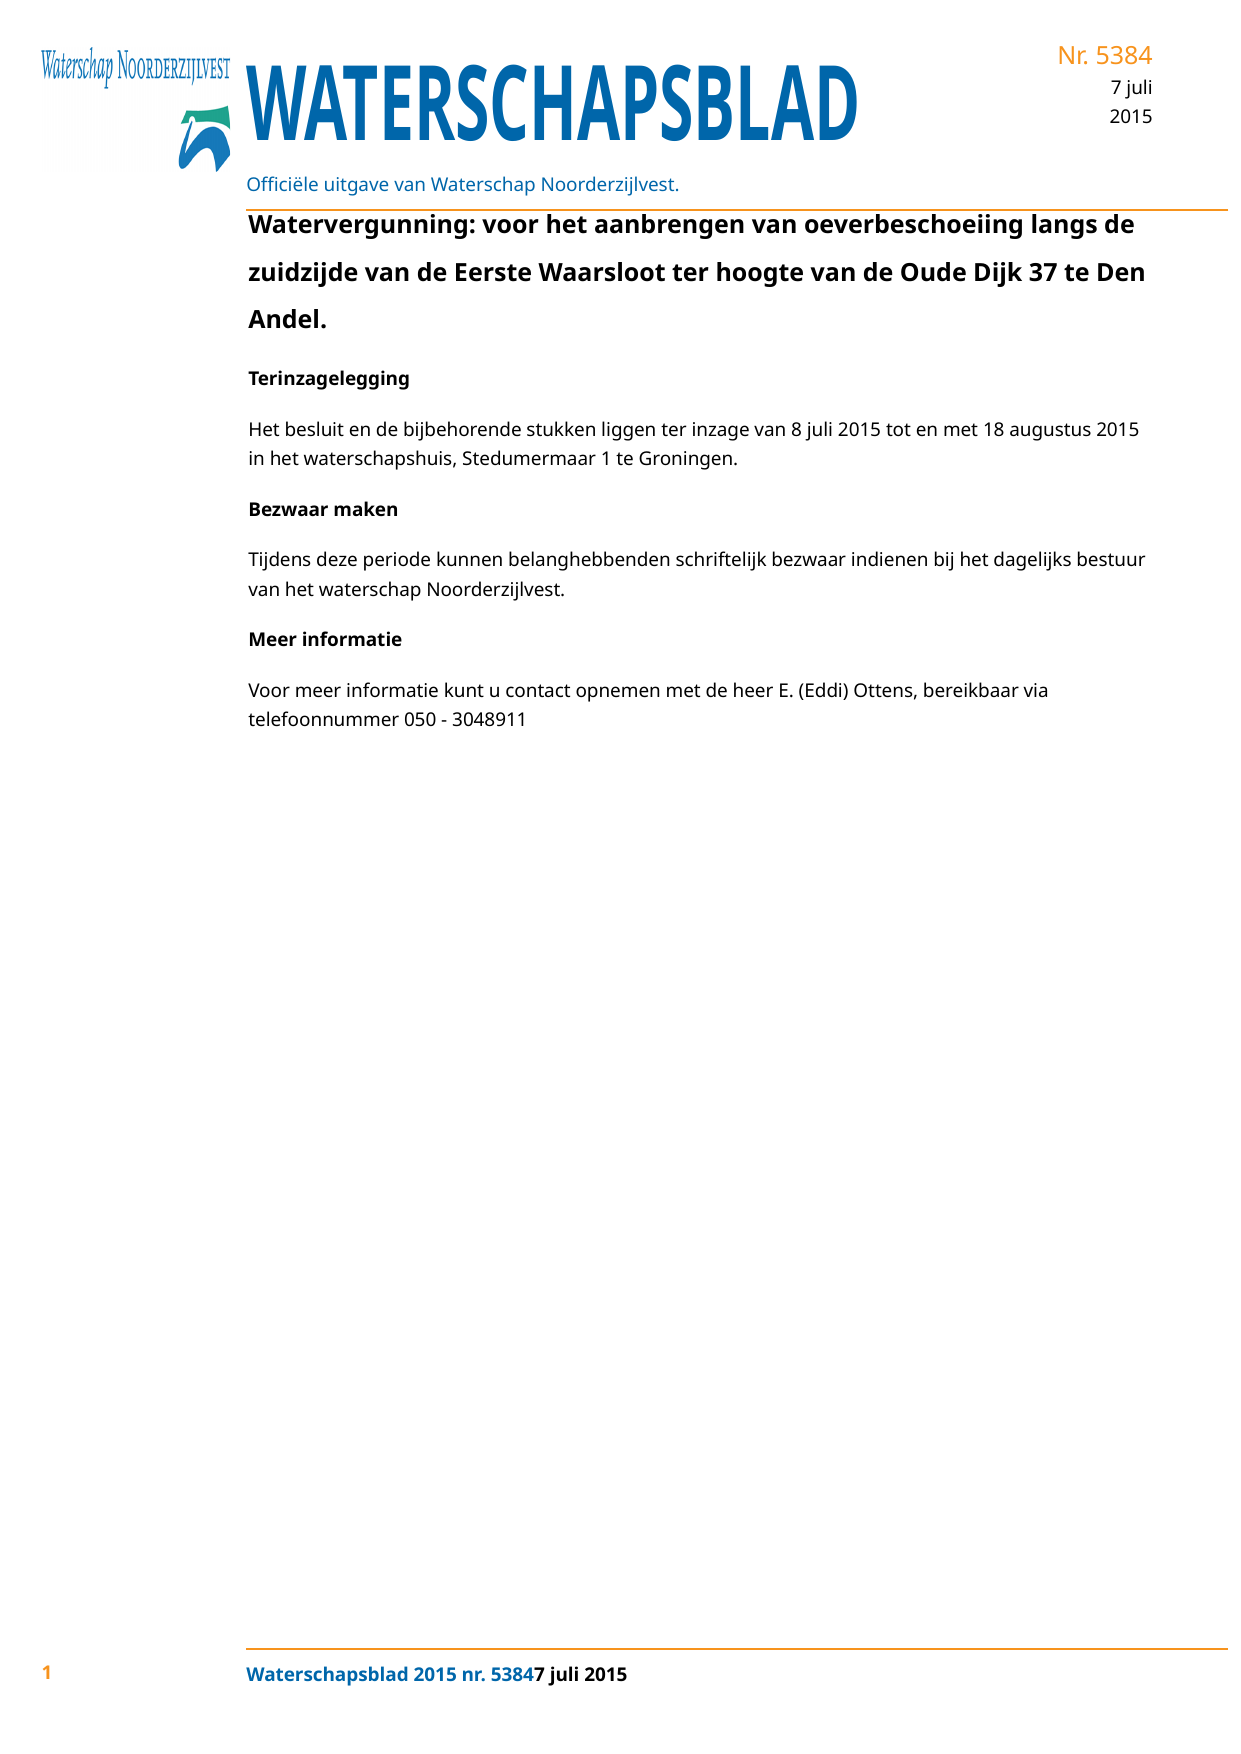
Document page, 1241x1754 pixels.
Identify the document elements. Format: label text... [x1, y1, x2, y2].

text Meer informatie [248, 626, 1152, 652]
text Tijdens deze periode kunnen belanghebbenden schriftelijk bezwaar indienen bij het dagelijks bestuur van het waterschap Noorderzijlvest. [248, 546, 1152, 602]
text Bezwaar maken [248, 496, 1152, 522]
text Voor meer informatie kunt u contact opnemen met de heer E. (Eddi) Ottens, bereikbaar via telefoonnummer 050 - 3048911 [248, 677, 1152, 732]
text Terinzagelegging [248, 366, 1152, 391]
picture [41, 47, 231, 172]
text Het besluit en de bijbehorende stukken liggen ter inzage van 8 juli 2015 tot en met 18 augustus 2015 in het waterschapshuis, Stedumermaar 1 te Groningen. [248, 416, 1152, 471]
text Watervergunning: voor het aanbrengen van oeverbeschoeiing langs de zuidzijde van de Eerste Waarsloot ter hoogte van de Oude Dijk 37 te Den Andel. [248, 211, 1152, 336]
